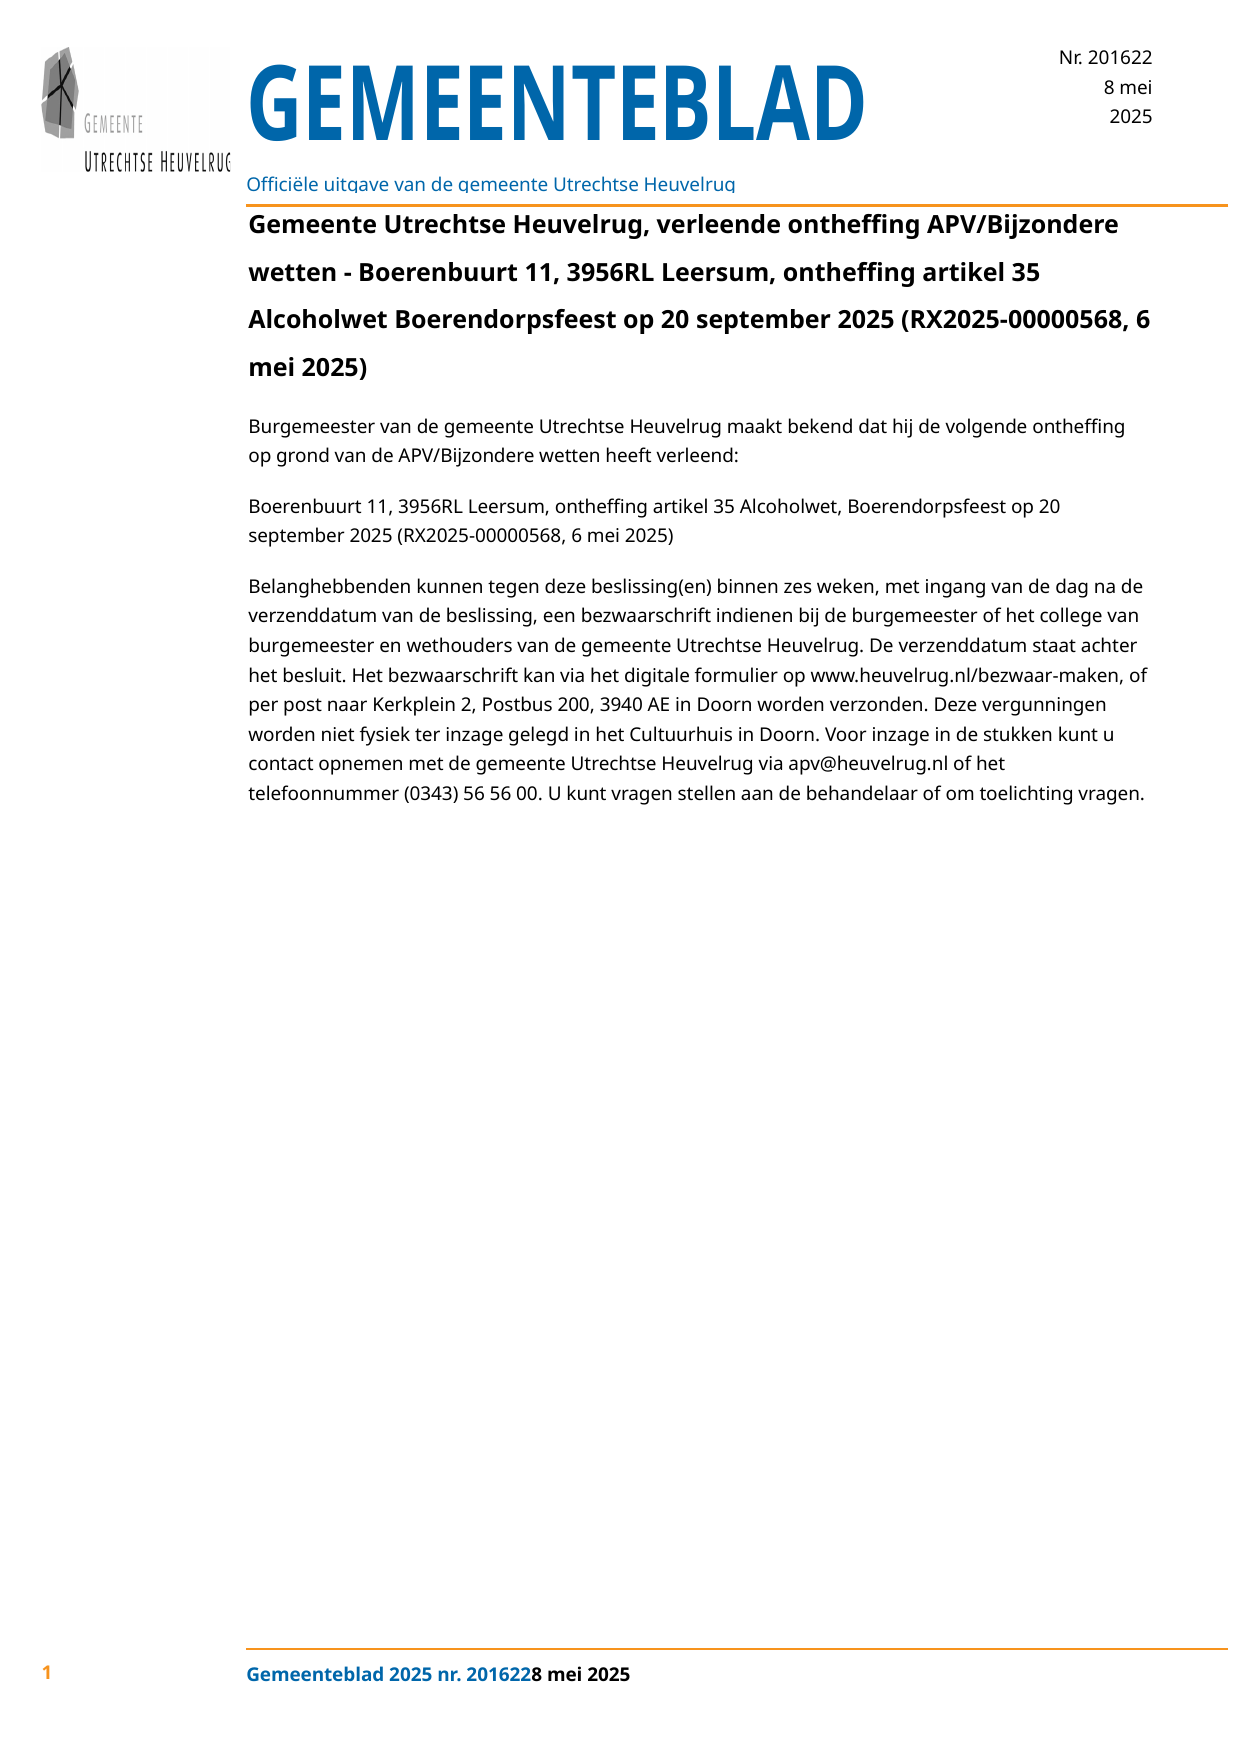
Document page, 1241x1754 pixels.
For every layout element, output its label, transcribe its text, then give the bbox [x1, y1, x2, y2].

picture [41, 47, 231, 172]
text Gemeente Utrechtse Heuvelrug, verleende ontheffing APV/Bijzondere wetten - Boerenbuurt 11, 3956RL Leersum, ontheffing artikel 35 Alcoholwet Boerendorpsfeest op 20 september 2025 (RX2025-00000568, 6 mei 2025) [248, 207, 1152, 384]
text Boerenbuurt 11, 3956RL Leersum, ontheffing artikel 35 Alcoholwet, Boerendorpsfeest op 20 september 2025 (RX2025-00000568, 6 mei 2025) [248, 493, 1152, 548]
text Burgemeester van de gemeente Utrechtse Heuvelrug maakt bekend dat hij de volgende ontheffing op grond van de APV/Bijzondere wetten heeft verleend: [248, 413, 1152, 468]
text Belanghebbenden kunnen tegen deze beslissing(en) binnen zes weken, met ingang van de dag na de verzenddatum van de beslissing, een bezwaarschrift indienen bij de burgemeester of het college van burgemeester en wethouders van de gemeente Utrechtse Heuvelrug. De verzenddatum staat achter het besluit. Het bezwaarschrift kan via het digitale formulier op www.heuvelrug.nl/bezwaar-maken, of per post naar Kerkplein 2, Postbus 200, 3940 AE in Doorn worden verzonden. Deze vergunningen worden niet fysiek ter inzage gelegd in het Cultuurhuis in Doorn. Voor inzage in de stukken kunt u contact opnemen met de gemeente Utrechtse Heuvelrug via apv@heuvelrug.nl of het telefoonnummer (0343) 56 56 00. U kunt vragen stellen aan de behandelaar of om toelichting vragen. [248, 573, 1152, 806]
